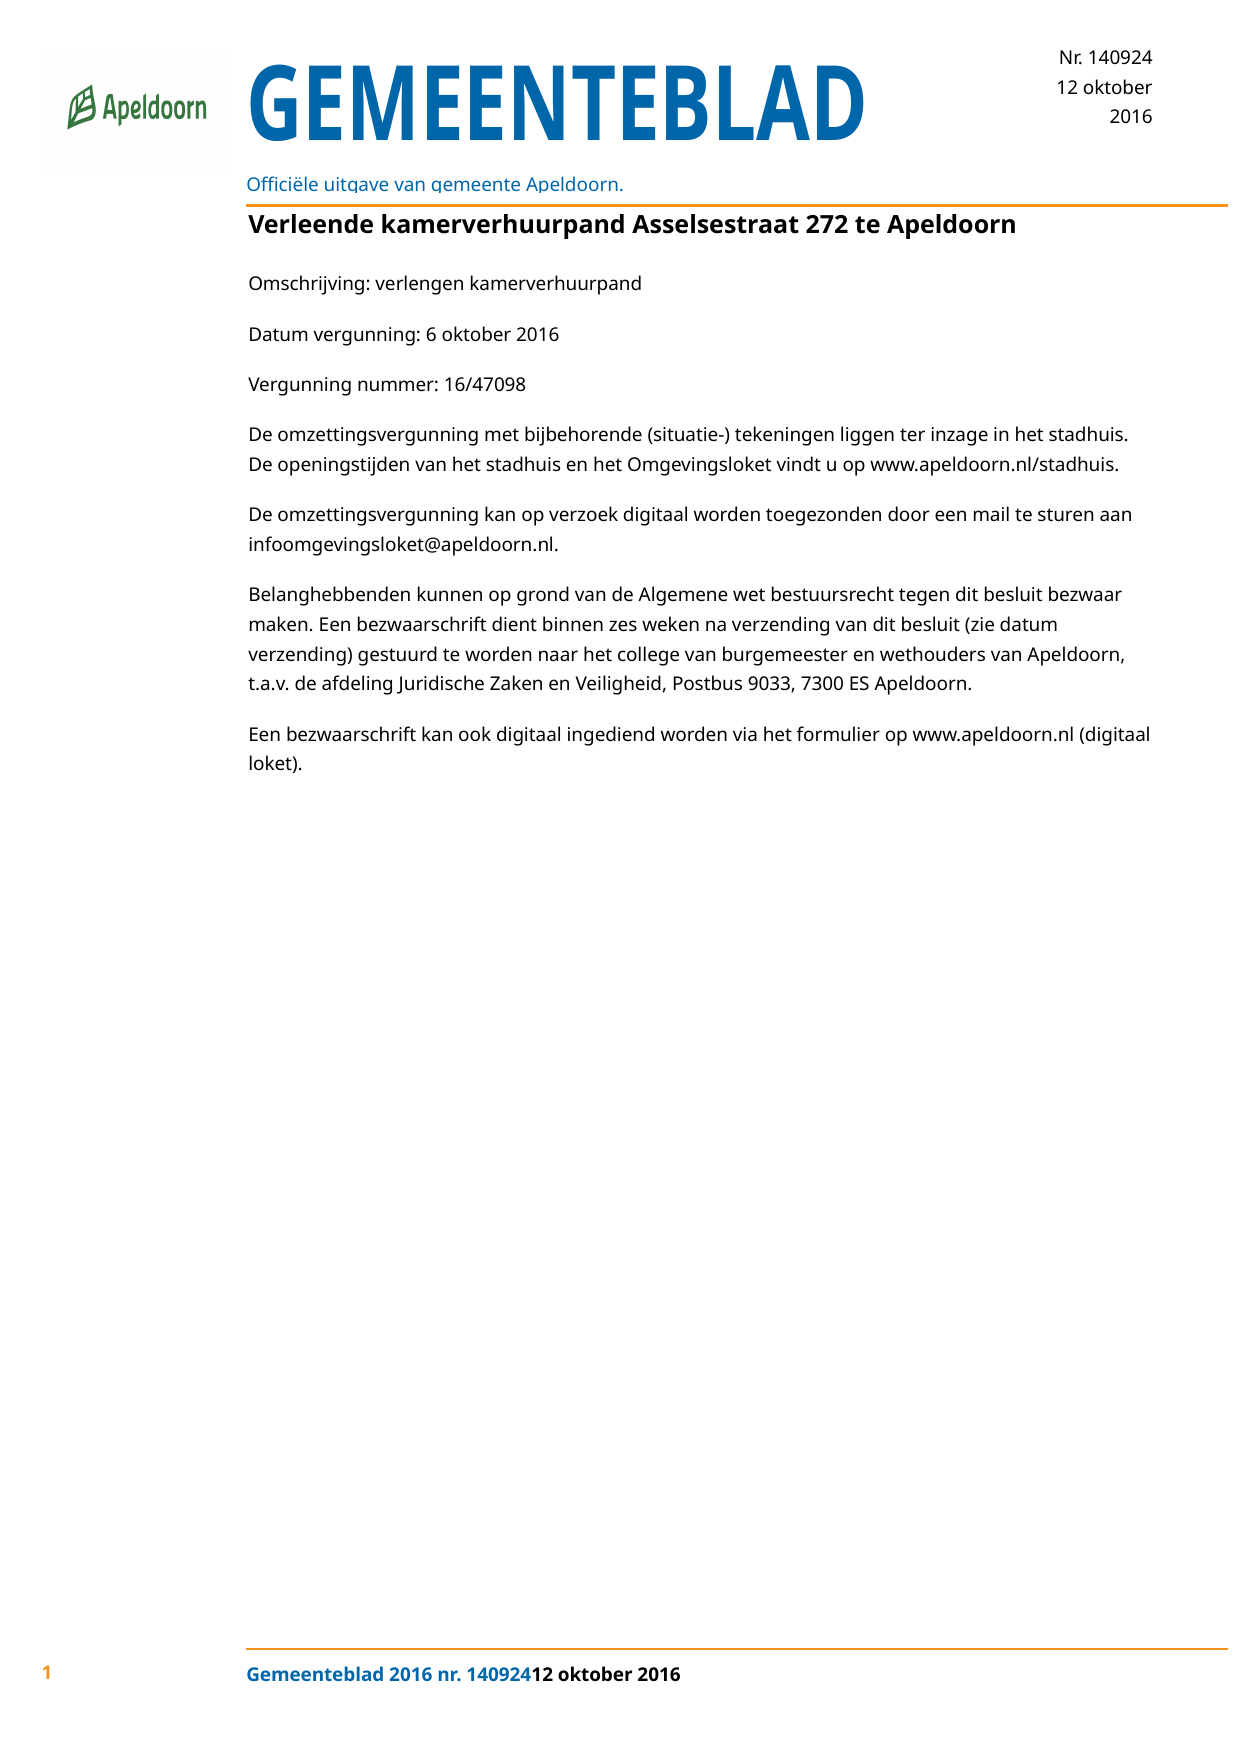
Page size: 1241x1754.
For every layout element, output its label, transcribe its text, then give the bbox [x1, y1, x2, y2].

picture [41, 47, 231, 172]
text Belanghebbenden kunnen op grond van de Algemene wet bestuursrecht tegen dit besluit bezwaar maken. Een bezwaarschrift dient binnen zes weken na verzending van dit besluit (zie datum verzending) gestuurd te worden naar het college van burgemeester en wethouders van Apeldoorn, t.a.v. de afdeling Juridische Zaken en Veiligheid, Postbus 9033, 7300 ES Apeldoorn. [248, 582, 1152, 696]
text Verleende kamerverhuurpand Asselsestraat 272 te Apeldoorn [248, 207, 1152, 241]
text Omschrijving: verlengen kamerverhuurpand [248, 270, 1152, 296]
text Vergunning nummer: 16/47098 [248, 371, 1152, 397]
text De omzettingsvergunning kan op verzoek digitaal worden toegezonden door een mail te sturen aan infoomgevingsloket@apeldoorn.nl. [248, 502, 1152, 557]
text Datum vergunning: 6 oktober 2016 [248, 321, 1152, 346]
text De omzettingsvergunning met bijbehorende (situatie-) tekeningen liggen ter inzage in het stadhuis. De openingstijden van het stadhuis en het Omgevingsloket vindt u op www.apeldoorn.nl/stadhuis. [248, 422, 1152, 477]
text Een bezwaarschrift kan ook digitaal ingediend worden via het formulier op www.apeldoorn.nl (digitaal loket). [248, 721, 1152, 776]
